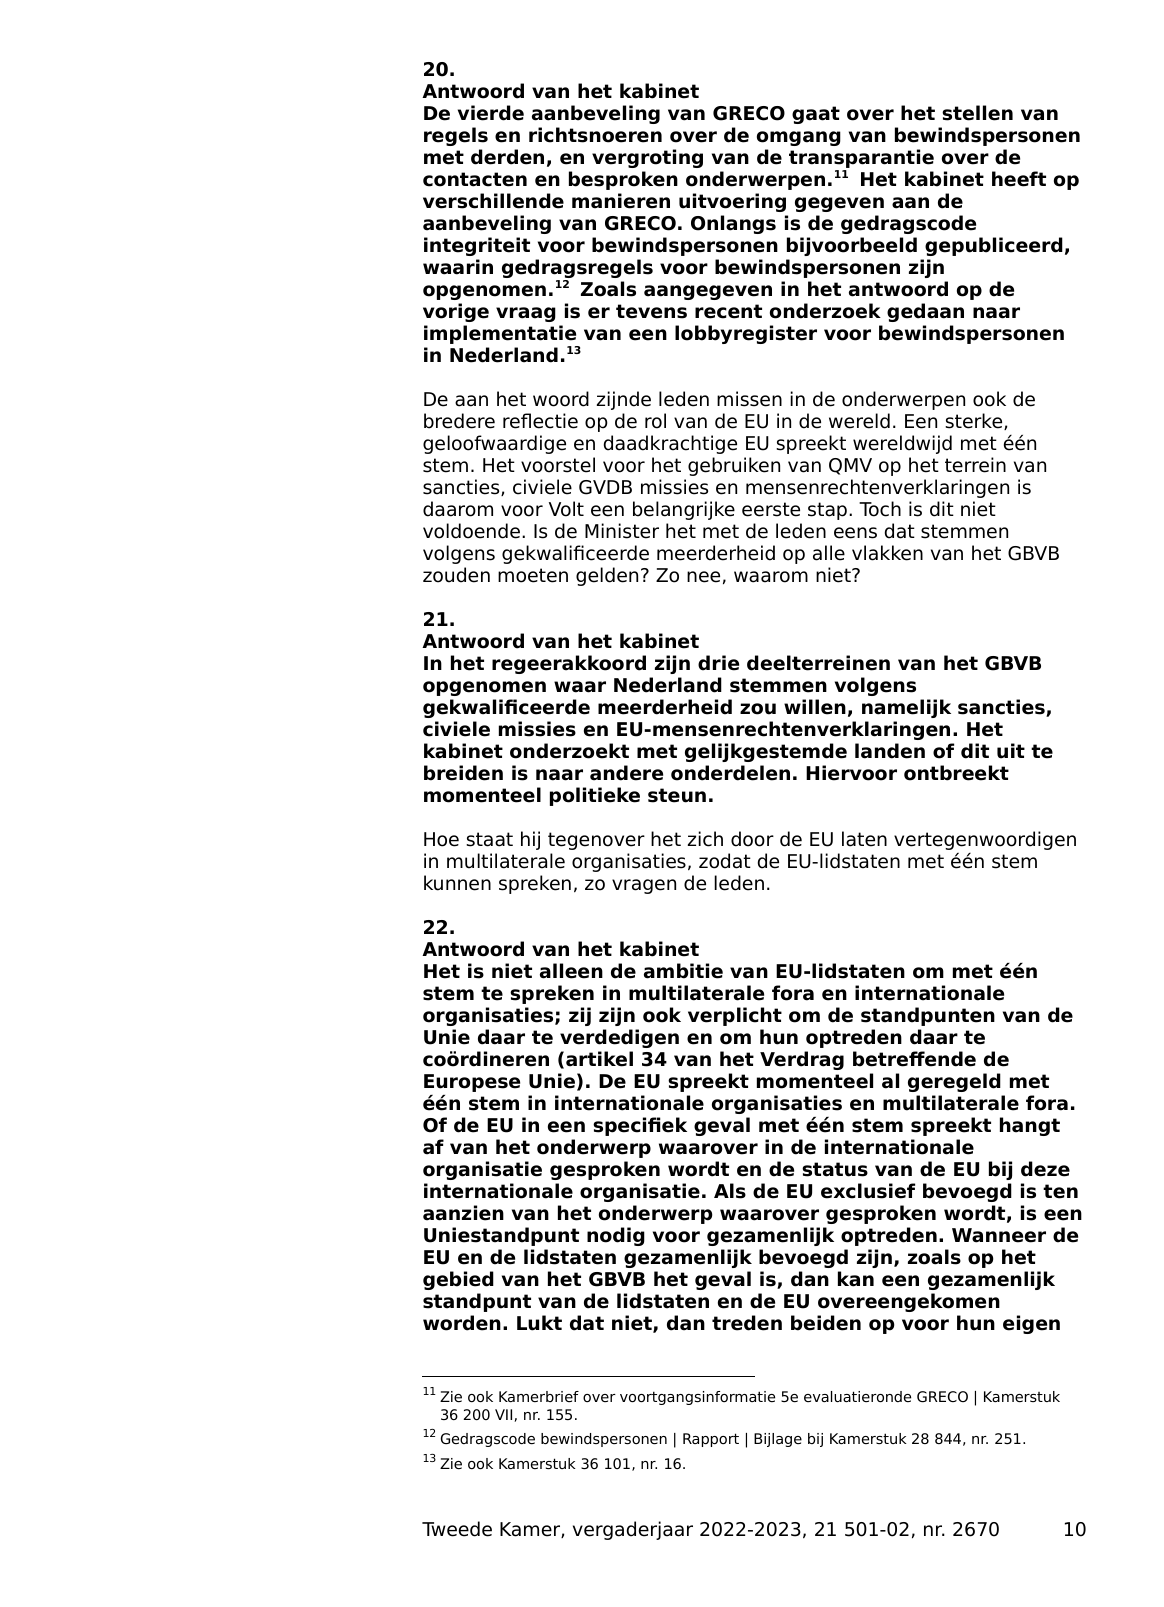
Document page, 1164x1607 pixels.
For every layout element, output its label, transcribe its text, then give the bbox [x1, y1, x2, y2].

text 21. [422, 609, 1087, 631]
text De vierde aanbeveling van GRECO gaat over het stellen van regels en richtsnoeren over de omgang van bewindspersonen met derden, en vergroting van de transparantie over de contacten en besproken onderwerpen. Het kabinet heeft op verschillende manieren uitvoering gegeven aan de aanbeveling van GRECO. Onlangs is de gedragscode integriteit voor bewindspersonen bijvoorbeeld gepubliceerd, waarin gedragsregels voor bewindspersonen zijn opgenomen. Zoals aangegeven in het antwoord op de vorige vraag is er tevens recent onderzoek gedaan naar implementatie van een lobbyregister voor bewindspersonen in Nederland. [422, 103, 1087, 367]
text Antwoord van het kabinet [422, 81, 1087, 103]
text Antwoord van het kabinet [422, 939, 1087, 961]
text 20. [422, 59, 1087, 81]
text Hoe staat hij tegenover het zich door de EU laten vertegenwoordigen in multilaterale organisaties, zodat de EU-lidstaten met één stem kunnen spreken, zo vragen de leden. [422, 829, 1087, 895]
text Het is niet alleen de ambitie van EU-lidstaten om met één stem te spreken in multilaterale fora en internationale organisaties; zij zijn ook verplicht om de standpunten van de Unie daar te verdedigen en om hun optreden daar te coördineren (artikel 34 van het Verdrag betreffende de Europese Unie). De EU spreekt momenteel al geregeld met één stem in internationale organisaties en multilaterale fora. Of de EU in een specifiek geval met één stem spreekt hangt af van het onderwerp waarover in de internationale organisatie gesproken wordt en de status van de EU bij deze internationale organisatie. Als de EU exclusief bevoegd is ten aanzien van het onderwerp waarover gesproken wordt, is een Uniestandpunt nodig voor gezamenlijk optreden. Wanneer de EU en de lidstaten gezamenlijk bevoegd zijn, zoals op het gebied van het GBVB het geval is, dan kan een gezamenlijk standpunt van de lidstaten en de EU overeengekomen worden. Lukt dat niet, dan treden beiden op voor hun eigen [422, 961, 1087, 1335]
text Gedragscode bewindspersonen | Rapport | Bijlage bij Kamerstuk 28 844, nr. 251. [422, 1427, 1087, 1449]
text Antwoord van het kabinet [422, 631, 1087, 653]
text In het regeerakkoord zijn drie deelterreinen van het GBVB opgenomen waar Nederland stemmen volgens gekwalificeerde meerderheid zou willen, namelijk sancties, civiele missies en EU-mensenrechtenverklaringen. Het kabinet onderzoekt met gelijkgestemde landen of dit uit te breiden is naar andere onderdelen. Hiervoor ontbreekt momenteel politieke steun. [422, 653, 1087, 807]
text Zie ook Kamerbrief over voortgangsinformatie 5e evaluatieronde GRECO | Kamerstuk 36 200 VII, nr. 155. [422, 1385, 1087, 1424]
text Zie ook Kamerstuk 36 101, nr. 16. [422, 1452, 1087, 1474]
text De aan het woord zijnde leden missen in de onderwerpen ook de bredere reflectie op de rol van de EU in de wereld. Een sterke, geloofwaardige en daadkrachtige EU spreekt wereldwijd met één stem. Het voorstel voor het gebruiken van QMV op het terrein van sancties, civiele GVDB missies en mensenrechtenverklaringen is daarom voor Volt een belangrijke eerste stap. Toch is dit niet voldoende. Is de Minister het met de leden eens dat stemmen volgens gekwalificeerde meerderheid op alle vlakken van het GBVB zouden moeten gelden? Zo nee, waarom niet? [422, 389, 1087, 587]
text 22. [422, 917, 1087, 939]
